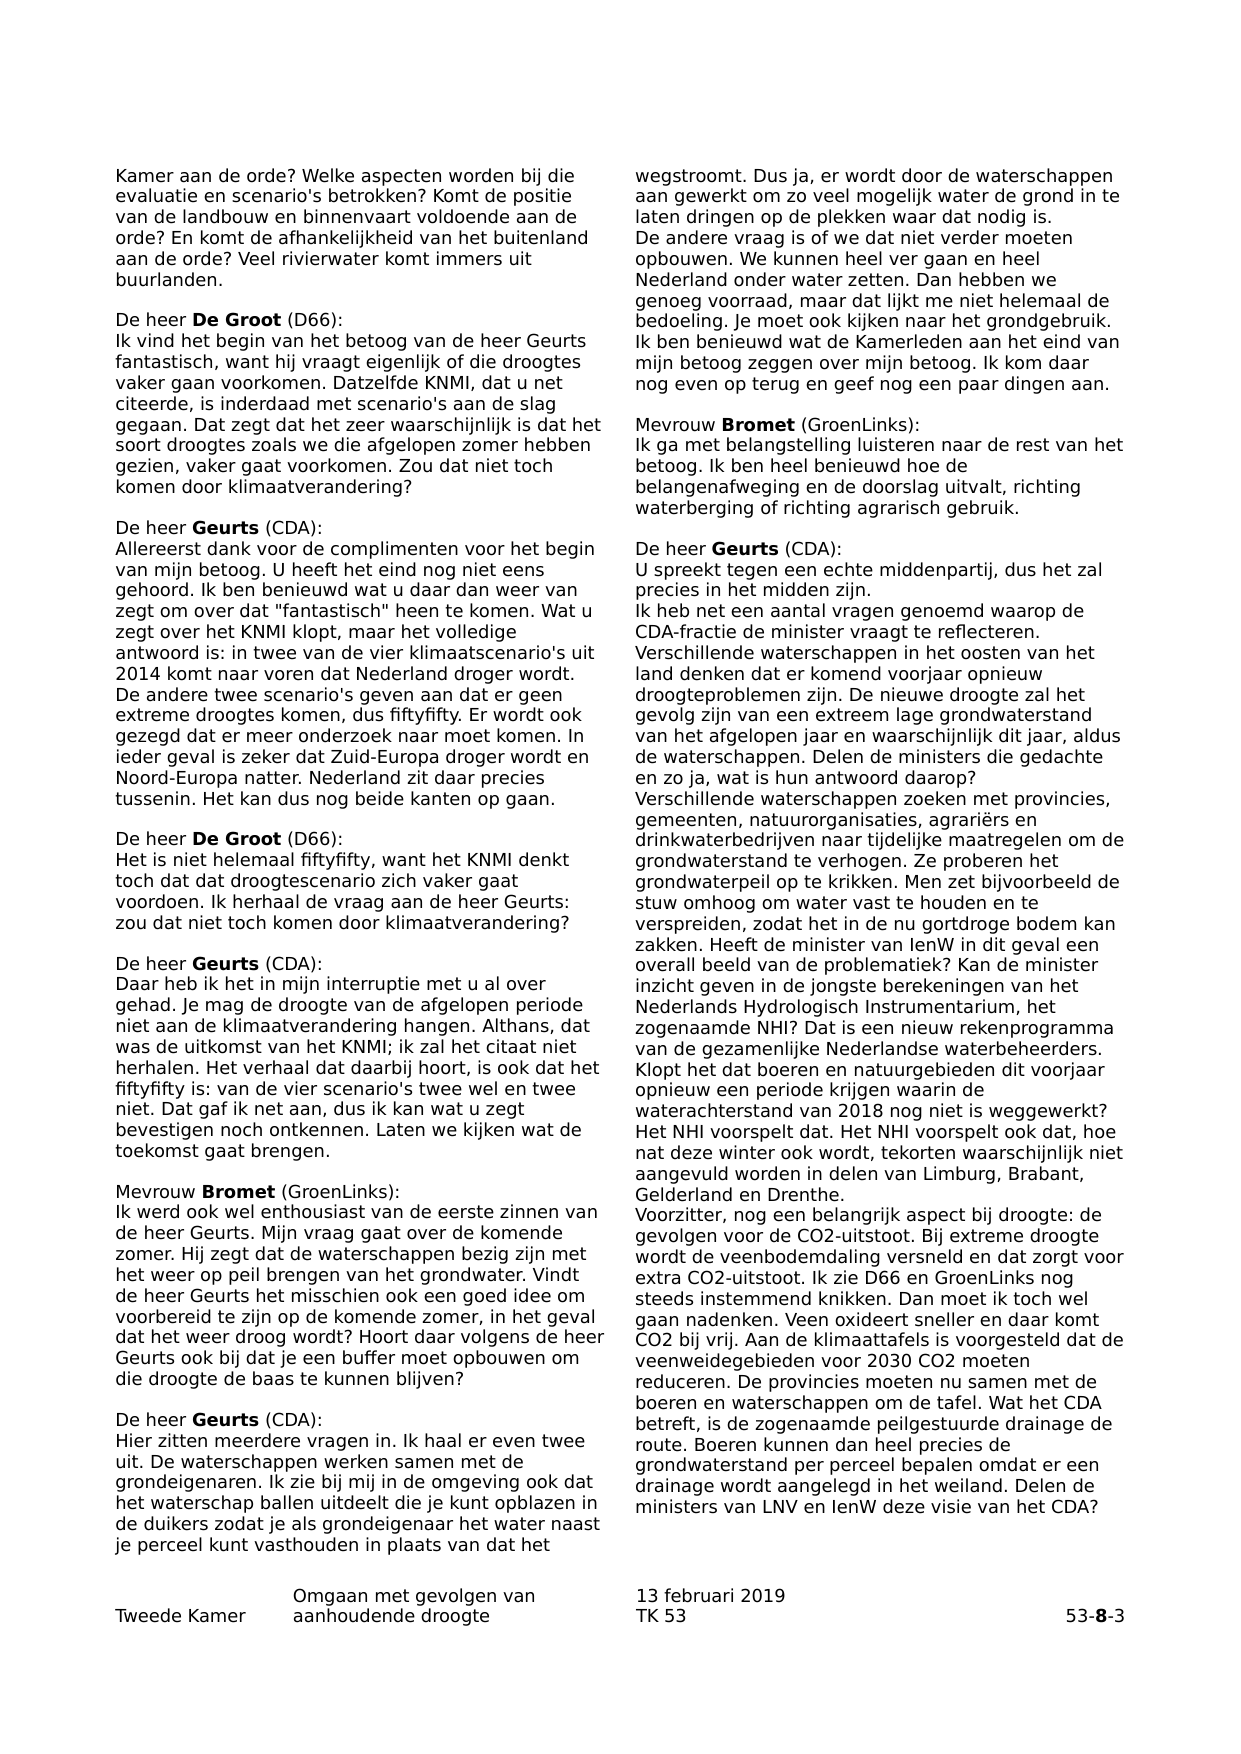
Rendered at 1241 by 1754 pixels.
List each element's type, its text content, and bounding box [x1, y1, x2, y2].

text De heer De Groot (D66): [115, 829, 605, 850]
text Hier zitten meerdere vragen in. Ik haal er even twee uit. De waterschappen werken samen met de grondeigenaren. Ik zie bij mij in de omgeving ook dat het waterschap ballen uitdeelt die je kunt opblazen in de duikers zodat je als grondeigenaar het water naast je perceel kunt vasthouden in plaats van dat het [115, 1431, 605, 1556]
text De heer Geurts (CDA): [635, 538, 1125, 559]
text Daar heb ik het in mijn interruptie met u al over gehad. Je mag de droogte van de afgelopen periode niet aan de klimaatverandering hangen. Althans, dat was de uitkomst van het KNMI; ik zal het citaat niet herhalen. Het verhaal dat daarbij hoort, is ook dat het fiftyfifty is: van de vier scenario's twee wel en twee niet. Dat gaf ik net aan, dus ik kan wat u zegt bevestigen noch ontkennen. Laten we kijken wat de toekomst gaat brengen. [115, 974, 605, 1162]
text Kamer aan de orde? Welke aspecten worden bij die evaluatie en scenario's betrokken? Komt de positie van de landbouw en binnenvaart voldoende aan de orde? En komt de afhankelijkheid van het buitenland aan de orde? Veel rivierwater komt immers uit buurlanden. [115, 165, 605, 290]
text Mevrouw Bromet (GroenLinks): [635, 414, 1125, 435]
text De heer Geurts (CDA): [115, 953, 605, 974]
text De heer De Groot (D66): [115, 310, 605, 331]
text Het is niet helemaal fiftyfifty, want het KNMI denkt toch dat dat droogtescenario zich vaker gaat voordoen. Ik herhaal de vraag aan de heer Geurts: zou dat niet toch komen door klimaatverandering? [115, 850, 605, 933]
text Ik heb net een aantal vragen genoemd waarop de CDA-fractie de minister vraagt te reflecteren. Verschillende waterschappen in het oosten van het land denken dat er komend voorjaar opnieuw droogteproblemen zijn. De nieuwe droogte zal het gevolg zijn van een extreem lage grondwaterstand van het afgelopen jaar en waarschijnlijk dit jaar, aldus de waterschappen. Delen de ministers die gedachte en zo ja, wat is hun antwoord daarop? [635, 601, 1125, 788]
text Mevrouw Bromet (GroenLinks): [115, 1182, 605, 1202]
text De andere vraag is of we dat niet verder moeten opbouwen. We kunnen heel ver gaan en heel Nederland onder water zetten. Dan hebben we genoeg voorraad, maar dat lijkt me niet helemaal de bedoeling. Je moet ook kijken naar het grondgebruik. Ik ben benieuwd wat de Kamerleden aan het eind van mijn betoog zeggen over mijn betoog. Ik kom daar nog even op terug en geef nog een paar dingen aan. [635, 228, 1125, 394]
text Ik ga met belangstelling luisteren naar de rest van het betoog. Ik ben heel benieuwd hoe de belangenafweging en de doorslag uitvalt, richting waterberging of richting agrarisch gebruik. [635, 435, 1125, 518]
text Allereerst dank voor de complimenten voor het begin van mijn betoog. U heeft het eind nog niet eens gehoord. Ik ben benieuwd wat u daar dan weer van zegt om over dat "fantastisch" heen te komen. Wat u zegt over het KNMI klopt, maar het volledige antwoord is: in twee van de vier klimaatscenario's uit 2014 komt naar voren dat Nederland droger wordt. De andere twee scenario's geven aan dat er geen extreme droogtes komen, dus fiftyfifty. Er wordt ook gezegd dat er meer onderzoek naar moet komen. In ieder geval is zeker dat Zuid-Europa droger wordt en Noord-Europa natter. Nederland zit daar precies tussenin. Het kan dus nog beide kanten op gaan. [115, 538, 605, 809]
text Ik vind het begin van het betoog van de heer Geurts fantastisch, want hij vraagt eigenlijk of die droogtes vaker gaan voorkomen. Datzelfde KNMI, dat u net citeerde, is inderdaad met scenario's aan de slag gegaan. Dat zegt dat het zeer waarschijnlijk is dat het soort droogtes zoals we die afgelopen zomer hebben gezien, vaker gaat voorkomen. Zou dat niet toch komen door klimaatverandering? [115, 331, 605, 498]
text Ik werd ook wel enthousiast van de eerste zinnen van de heer Geurts. Mijn vraag gaat over de komende zomer. Hij zegt dat de waterschappen bezig zijn met het weer op peil brengen van het grondwater. Vindt de heer Geurts het misschien ook een goed idee om voorbereid te zijn op de komende zomer, in het geval dat het weer droog wordt? Hoort daar volgens de heer Geurts ook bij dat je een buffer moet opbouwen om die droogte de baas te kunnen blijven? [115, 1202, 605, 1390]
text Verschillende waterschappen zoeken met provincies, gemeenten, natuurorganisaties, agrariërs en drinkwaterbedrijven naar tijdelijke maatregelen om de grondwaterstand te verhogen. Ze proberen het grondwaterpeil op te krikken. Men zet bijvoorbeeld de stuw omhoog om water vast te houden en te verspreiden, zodat het in de nu gortdroge bodem kan zakken. Heeft de minister van IenW in dit geval een overall beeld van de problematiek? Kan de minister inzicht geven in de jongste berekeningen van het Nederlands Hydrologisch Instrumentarium, het zogenaamde NHI? Dat is een nieuw rekenprogramma van de gezamenlijke Nederlandse waterbeheerders. Klopt het dat boeren en natuurgebieden dit voorjaar opnieuw een periode krijgen waarin de waterachterstand van 2018 nog niet is weggewerkt? Het NHI voorspelt dat. Het NHI voorspelt ook dat, hoe nat deze winter ook wordt, tekorten waarschijnlijk niet aangevuld worden in delen van Limburg, Brabant, Gelderland en Drenthe. [635, 788, 1125, 1205]
text De heer Geurts (CDA): [115, 518, 605, 538]
text wegstroomt. Dus ja, er wordt door de waterschappen aan gewerkt om zo veel mogelijk water de grond in te laten dringen op de plekken waar dat nodig is. [635, 165, 1125, 228]
text Voorzitter, nog een belangrijk aspect bij droogte: de gevolgen voor de CO2-uitstoot. Bij extreme droogte wordt de veenbodemdaling versneld en dat zorgt voor extra CO2-uitstoot. Ik zie D66 en GroenLinks nog steeds instemmend knikken. Dan moet ik toch wel gaan nadenken. Veen oxideert sneller en daar komt CO2 bij vrij. Aan de klimaattafels is voorgesteld dat de veenweidegebieden voor 2030 CO2 moeten reduceren. De provincies moeten nu samen met de boeren en waterschappen om de tafel. Wat het CDA betreft, is de zogenaamde peilgestuurde drainage de route. Boeren kunnen dan heel precies de grondwaterstand per perceel bepalen omdat er een drainage wordt aangelegd in het weiland. Delen de ministers van LNV en IenW deze visie van het CDA? [635, 1205, 1125, 1518]
text U spreekt tegen een echte middenpartij, dus het zal precies in het midden zijn. [635, 559, 1125, 601]
text De heer Geurts (CDA): [115, 1410, 605, 1431]
